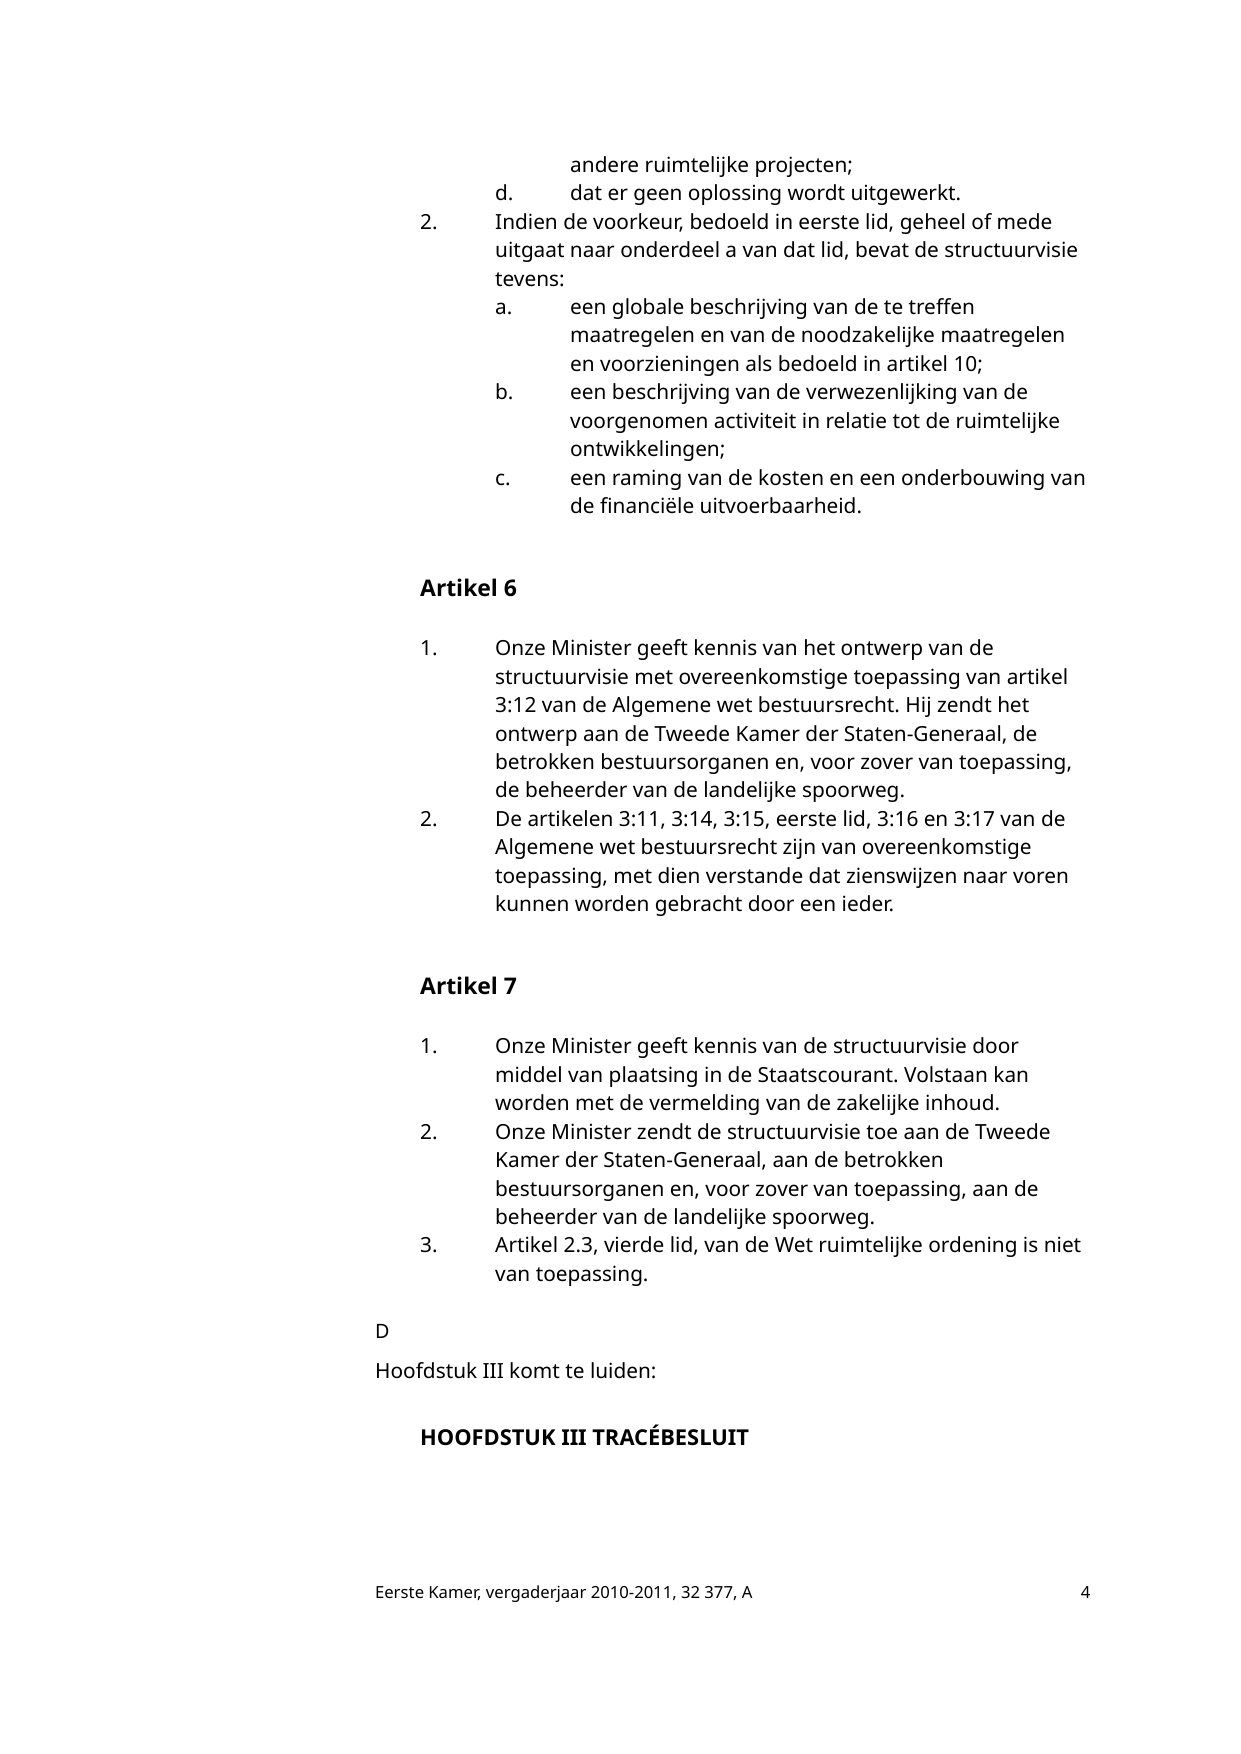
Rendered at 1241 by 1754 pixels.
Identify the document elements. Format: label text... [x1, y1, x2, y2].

list andere ruimtelijke projecten; [495, 150, 1090, 178]
list dat er geen oplossing wordt uitgewerkt. [495, 178, 1090, 207]
list een beschrijving van de verwezenlijking van de voorgenomen activiteit in relatie tot de ruimtelijke ontwikkelingen; [495, 377, 1090, 463]
text Hoofdstuk III komt te luiden: [375, 1356, 1090, 1385]
subtitle Artikel 6 [420, 572, 1090, 603]
list Artikel 2.3, vierde lid, van de Wet ruimtelijke ordening is niet van toepassing. [420, 1231, 1090, 1287]
subtitle HOOFDSTUK III TRACÉBESLUIT [420, 1422, 1090, 1452]
subtitle Artikel 7 [420, 970, 1090, 1002]
list Onze Minister geeft kennis van de structuurvisie door middel van plaatsing in de Staatscourant. Volstaan kan worden met de vermelding van de zakelijke inhoud. [420, 1032, 1090, 1117]
text D [375, 1317, 1090, 1344]
list Indien de voorkeur, bedoeld in eerste lid, geheel of mede uitgaat naar onderdeel a van dat lid, bevat de structuurvisie tevens: [420, 207, 1090, 292]
list een globale beschrijving van de te treffen maatregelen en van de noodzakelijke maatregelen en voorzieningen als bedoeld in artikel 10; [495, 292, 1090, 377]
list Onze Minister zendt de structuurvisie toe aan de Tweede Kamer der Staten-Generaal, aan de betrokken bestuursorganen en, voor zover van toepassing, aan de beheerder van de landelijke spoorweg. [420, 1117, 1090, 1231]
list Onze Minister geeft kennis van het ontwerp van de structuurvisie met overeenkomstige toepassing van artikel 3:12 van de Algemene wet bestuursrecht. Hij zendt het ontwerp aan de Tweede Kamer der Staten-Generaal, de betrokken bestuursorganen en, voor zover van toepassing, de beheerder van de landelijke spoorweg. [420, 633, 1090, 804]
list De artikelen 3:11, 3:14, 3:15, eerste lid, 3:16 en 3:17 van de Algemene wet bestuursrecht zijn van overeenkomstige toepassing, met dien verstande dat zienswijzen naar voren kunnen worden gebracht door een ieder. [420, 804, 1090, 918]
list een raming van de kosten en een onderbouwing van de financiële uitvoerbaarheid. [495, 463, 1090, 520]
